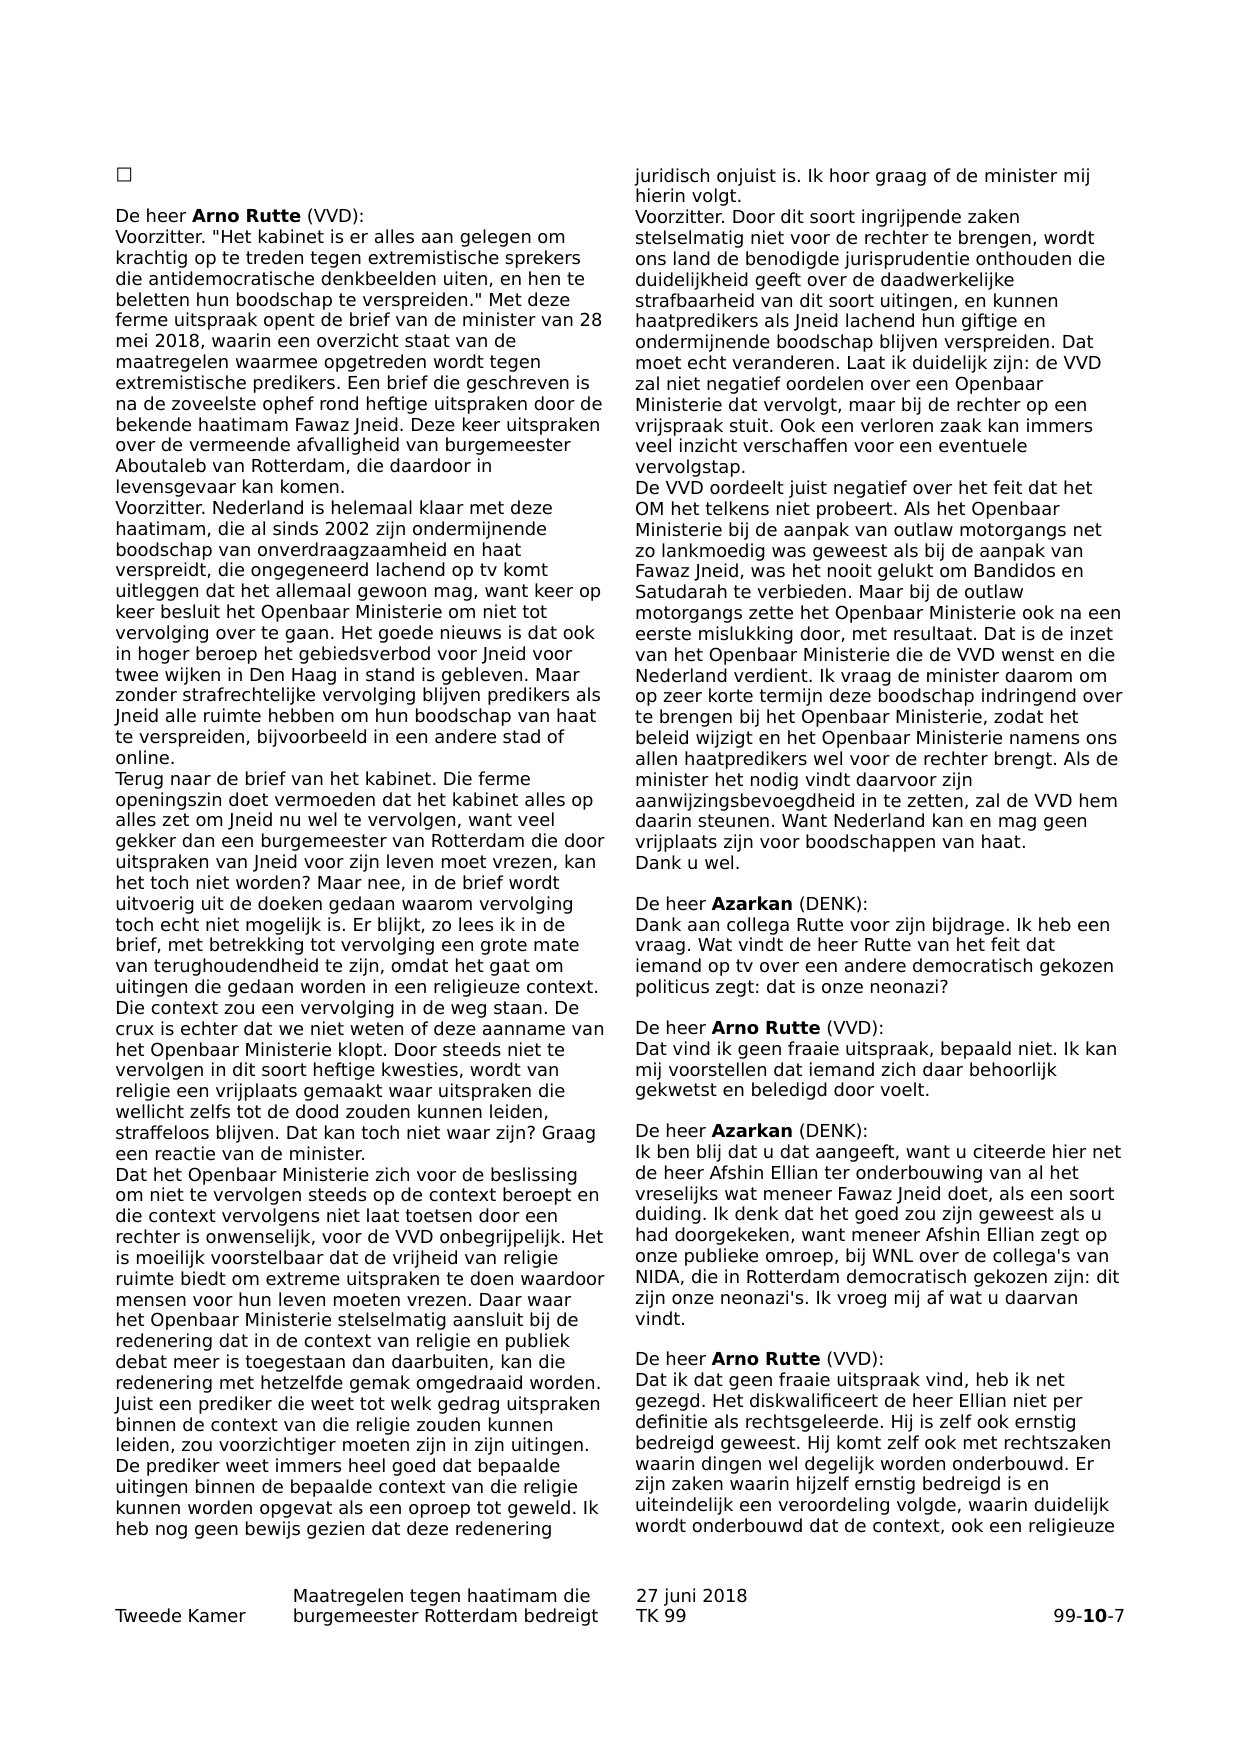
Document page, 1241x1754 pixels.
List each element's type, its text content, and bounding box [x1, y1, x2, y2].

text Voorzitter. Door dit soort ingrijpende zaken stelselmatig niet voor de rechter te brengen, wordt ons land de benodigde jurisprudentie onthouden die duidelijkheid geeft over de daadwerkelijke strafbaarheid van dit soort uitingen, en kunnen haatpredikers als Jneid lachend hun giftige en ondermijnende boodschap blijven verspreiden. Dat moet echt veranderen. Laat ik duidelijk zijn: de VVD zal niet negatief oordelen over een Openbaar Ministerie dat vervolgt, maar bij de rechter op een vrijspraak stuit. Ook een verloren zaak kan immers veel inzicht verschaffen voor een eventuele vervolgstap. [635, 207, 1125, 478]
text Dat vind ik geen fraaie uitspraak, bepaald niet. Ik kan mij voorstellen dat iemand zich daar behoorlijk gekwetst en beledigd door voelt. [635, 1038, 1125, 1101]
text Voorzitter. "Het kabinet is er alles aan gelegen om krachtig op te treden tegen extremistische sprekers die antidemocratische denkbeelden uiten, en hen te beletten hun boodschap te verspreiden." Met deze ferme uitspraak opent de brief van de minister van 28 mei 2018, waarin een overzicht staat van de maatregelen waarmee opgetreden wordt tegen extremistische predikers. Een brief die geschreven is na de zoveelste ophef rond heftige uitspraken door de bekende haatimam Fawaz Jneid. Deze keer uitspraken over de vermeende afvalligheid van burgemeester Aboutaleb van Rotterdam, die daardoor in levensgevaar kan komen. [115, 227, 605, 498]
text De heer Arno Rutte (VVD): [635, 1018, 1125, 1038]
text Dank aan collega Rutte voor zijn bijdrage. Ik heb een vraag. Wat vindt de heer Rutte van het feit dat iemand op tv over een andere democratisch gekozen politicus zegt: dat is onze neonazi? [635, 914, 1125, 998]
text Dat ik dat geen fraaie uitspraak vind, heb ik net gezegd. Het diskwalificeert de heer Ellian niet per definitie als rechtsgeleerde. Hij is zelf ook ernstig bedreigd geweest. Hij komt zelf ook met rechtszaken waarin dingen wel degelijk worden onderbouwd. Er zijn zaken waarin hijzelf ernstig bedreigd is en uiteindelijk een veroordeling volgde, waarin duidelijk wordt onderbouwd dat de context, ook een religieuze [635, 1370, 1125, 1537]
text De heer Arno Rutte (VVD): [635, 1349, 1125, 1370]
text juridisch onjuist is. Ik hoor graag of de minister mij hierin volgt. [635, 165, 1125, 207]
text De heer Azarkan (DENK): [635, 894, 1125, 914]
text Voorzitter. Nederland is helemaal klaar met deze haatimam, die al sinds 2002 zijn ondermijnende boodschap van onverdraagzaamheid en haat verspreidt, die ongegeneerd lachend op tv komt uitleggen dat het allemaal gewoon mag, want keer op keer besluit het Openbaar Ministerie om niet tot vervolging over te gaan. Het goede nieuws is dat ook in hoger beroep het gebiedsverbod voor Jneid voor twee wijken in Den Haag in stand is gebleven. Maar zonder strafrechtelijke vervolging blijven predikers als Jneid alle ruimte hebben om hun boodschap van haat te verspreiden, bijvoorbeeld in een andere stad of online. [115, 498, 605, 768]
text Dank u wel. [635, 853, 1125, 874]
text De heer Arno Rutte (VVD): [115, 206, 605, 227]
text De heer Azarkan (DENK): [635, 1121, 1125, 1142]
text Terug naar de brief van het kabinet. Die ferme openingszin doet vermoeden dat het kabinet alles op alles zet om Jneid nu wel te vervolgen, want veel gekker dan een burgemeester van Rotterdam die door uitspraken van Jneid voor zijn leven moet vrezen, kan het toch niet worden? Maar nee, in de brief wordt uitvoerig uit de doeken gedaan waarom vervolging toch echt niet mogelijk is. Er blijkt, zo lees ik in de brief, met betrekking tot vervolging een grote mate van terughoudendheid te zijn, omdat het gaat om uitingen die gedaan worden in een religieuze context. Die context zou een vervolging in de weg staan. De crux is echter dat we niet weten of deze aanname van het Openbaar Ministerie klopt. Door steeds niet te vervolgen in dit soort heftige kwesties, wordt van religie een vrijplaats gemaakt waar uitspraken die wellicht zelfs tot de dood zouden kunnen leiden, straffeloos blijven. Dat kan toch niet waar zijn? Graag een reactie van de minister. [115, 768, 605, 1164]
text ⬜ [115, 165, 605, 186]
text Ik ben blij dat u dat aangeeft, want u citeerde hier net de heer Afshin Ellian ter onderbouwing van al het vreselijks wat meneer Fawaz Jneid doet, als een soort duiding. Ik denk dat het goed zou zijn geweest als u had doorgekeken, want meneer Afshin Ellian zegt op onze publieke omroep, bij WNL over de collega's van NIDA, die in Rotterdam democratisch gekozen zijn: dit zijn onze neonazi's. Ik vroeg mij af wat u daarvan vindt. [635, 1142, 1125, 1329]
text Dat het Openbaar Ministerie zich voor de beslissing om niet te vervolgen steeds op de context beroept en die context vervolgens niet laat toetsen door een rechter is onwenselijk, voor de VVD onbegrijpelijk. Het is moeilijk voorstelbaar dat de vrijheid van religie ruimte biedt om extreme uitspraken te doen waardoor mensen voor hun leven moeten vrezen. Daar waar het Openbaar Ministerie stelselmatig aansluit bij de redenering dat in de context van religie en publiek debat meer is toegestaan dan daarbuiten, kan die redenering met hetzelfde gemak omgedraaid worden. Juist een prediker die weet tot welk gedrag uitspraken binnen de context van die religie zouden kunnen leiden, zou voorzichtiger moeten zijn in zijn uitingen. De prediker weet immers heel goed dat bepaalde uitingen binnen de bepaalde context van die religie kunnen worden opgevat als een oproep tot geweld. Ik heb nog geen bewijs gezien dat deze redenering [115, 1164, 605, 1539]
text De VVD oordeelt juist negatief over het feit dat het OM het telkens niet probeert. Als het Openbaar Ministerie bij de aanpak van outlaw motorgangs net zo lankmoedig was geweest als bij de aanpak van Fawaz Jneid, was het nooit gelukt om Bandidos en Satudarah te verbieden. Maar bij de outlaw motorgangs zette het Openbaar Ministerie ook na een eerste mislukking door, met resultaat. Dat is de inzet van het Openbaar Ministerie die de VVD wenst en die Nederland verdient. Ik vraag de minister daarom om op zeer korte termijn deze boodschap indringend over te brengen bij het Openbaar Ministerie, zodat het beleid wijzigt en het Openbaar Ministerie namens ons allen haatpredikers wel voor de rechter brengt. Als de minister het nodig vindt daarvoor zijn aanwijzingsbevoegdheid in te zetten, zal de VVD hem daarin steunen. Want Nederland kan en mag geen vrijplaats zijn voor boodschappen van haat. [635, 478, 1125, 853]
